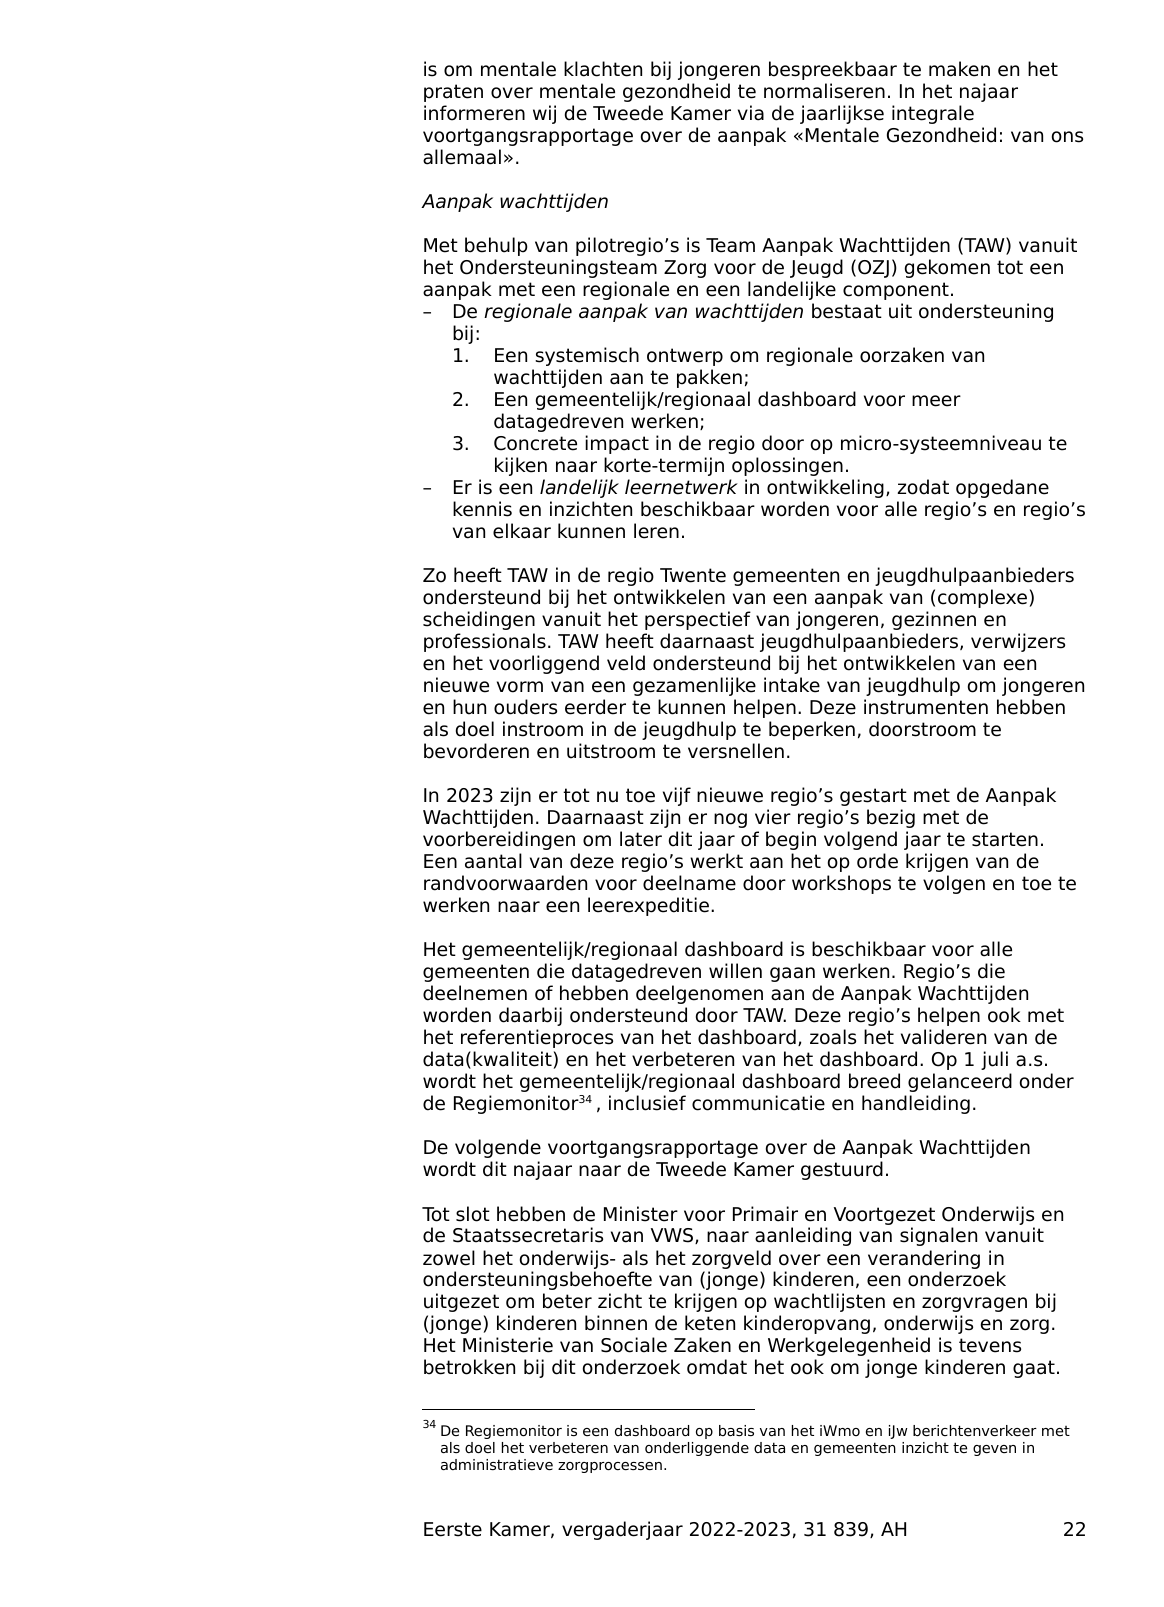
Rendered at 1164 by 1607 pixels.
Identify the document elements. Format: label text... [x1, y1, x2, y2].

text 2. Een gemeentelijk/regionaal dashboard voor meer datagedreven werken; [452, 389, 1087, 433]
text In 2023 zijn er tot nu toe vijf nieuwe regio’s gestart met de Aanpak Wachttijden. Daarnaast zijn er nog vier regio’s bezig met de voorbereidingen om later dit jaar of begin volgend jaar te starten. Een aantal van deze regio’s werkt aan het op orde krijgen van de randvoorwaarden voor deelname door workshops te volgen en toe te werken naar een leerexpeditie. [422, 785, 1087, 917]
text 3. Concrete impact in de regio door op micro-systeemniveau te kijken naar korte-termijn oplossingen. [452, 433, 1087, 477]
text De Regiemonitor is een dashboard op basis van het iWmo en iJw berichtenverkeer met als doel het verbeteren van onderliggende data en gemeenten inzicht te geven in administratieve zorgprocessen. [422, 1418, 1087, 1474]
subtitle Aanpak wachttijden [422, 191, 1087, 213]
text Met behulp van pilotregio’s is Team Aanpak Wachttijden (TAW) vanuit het Ondersteuningsteam Zorg voor de Jeugd (OZJ) gekomen tot een aanpak met een regionale en een landelijke component. [422, 235, 1087, 301]
text Tot slot hebben de Minister voor Primair en Voortgezet Onderwijs en de Staatssecretaris van VWS, naar aanleiding van signalen vanuit zowel het onderwijs- als het zorgveld over een verandering in ondersteuningsbehoefte van (jonge) kinderen, een onderzoek uitgezet om beter zicht te krijgen op wachtlijsten en zorgvragen bij (jonge) kinderen binnen de keten kinderopvang, onderwijs en zorg. Het Ministerie van Sociale Zaken en Werkgelegenheid is tevens betrokken bij dit onderzoek omdat het ook om jonge kinderen gaat. [422, 1203, 1087, 1379]
text 1. Een systemisch ontwerp om regionale oorzaken van wachttijden aan te pakken; [452, 345, 1087, 389]
text Zo heeft TAW in de regio Twente gemeenten en jeugdhulpaanbieders ondersteund bij het ontwikkelen van een aanpak van (complexe) scheidingen vanuit het perspectief van jongeren, gezinnen en professionals. TAW heeft daarnaast jeugdhulpaanbieders, verwijzers en het voorliggend veld ondersteund bij het ontwikkelen van een nieuwe vorm van een gezamenlijke intake van jeugdhulp om jongeren en hun ouders eerder te kunnen helpen. Deze instrumenten hebben als doel instroom in de jeugdhulp te beperken, doorstroom te bevorderen en uitstroom te versnellen. [422, 565, 1087, 763]
text Het gemeentelijk/regionaal dashboard is beschikbaar voor alle gemeenten die datagedreven willen gaan werken. Regio’s die deelnemen of hebben deelgenomen aan de Aanpak Wachttijden worden daarbij ondersteund door TAW. Deze regio’s helpen ook met het referentieproces van het dashboard, zoals het valideren van de data(kwaliteit) en het verbeteren van het dashboard. Op 1 juli a.s. wordt het gemeentelijk/regionaal dashboard breed gelanceerd onder de Regiemonitor, inclusief communicatie en handleiding. [422, 939, 1087, 1115]
text De volgende voortgangsrapportage over de Aanpak Wachttijden wordt dit najaar naar de Tweede Kamer gestuurd. [422, 1137, 1087, 1181]
text is om mentale klachten bij jongeren bespreekbaar te maken en het praten over mentale gezondheid te normaliseren. In het najaar informeren wij de Tweede Kamer via de jaarlijkse integrale voortgangsrapportage over de aanpak «Mentale Gezondheid: van ons allemaal». [422, 59, 1087, 169]
text – De regionale aanpak van wachttijden bestaat uit ondersteuning bij: [422, 301, 1087, 345]
text – Er is een landelijk leernetwerk in ontwikkeling, zodat opgedane kennis en inzichten beschikbaar worden voor alle regio’s en regio’s van elkaar kunnen leren. [422, 477, 1087, 543]
